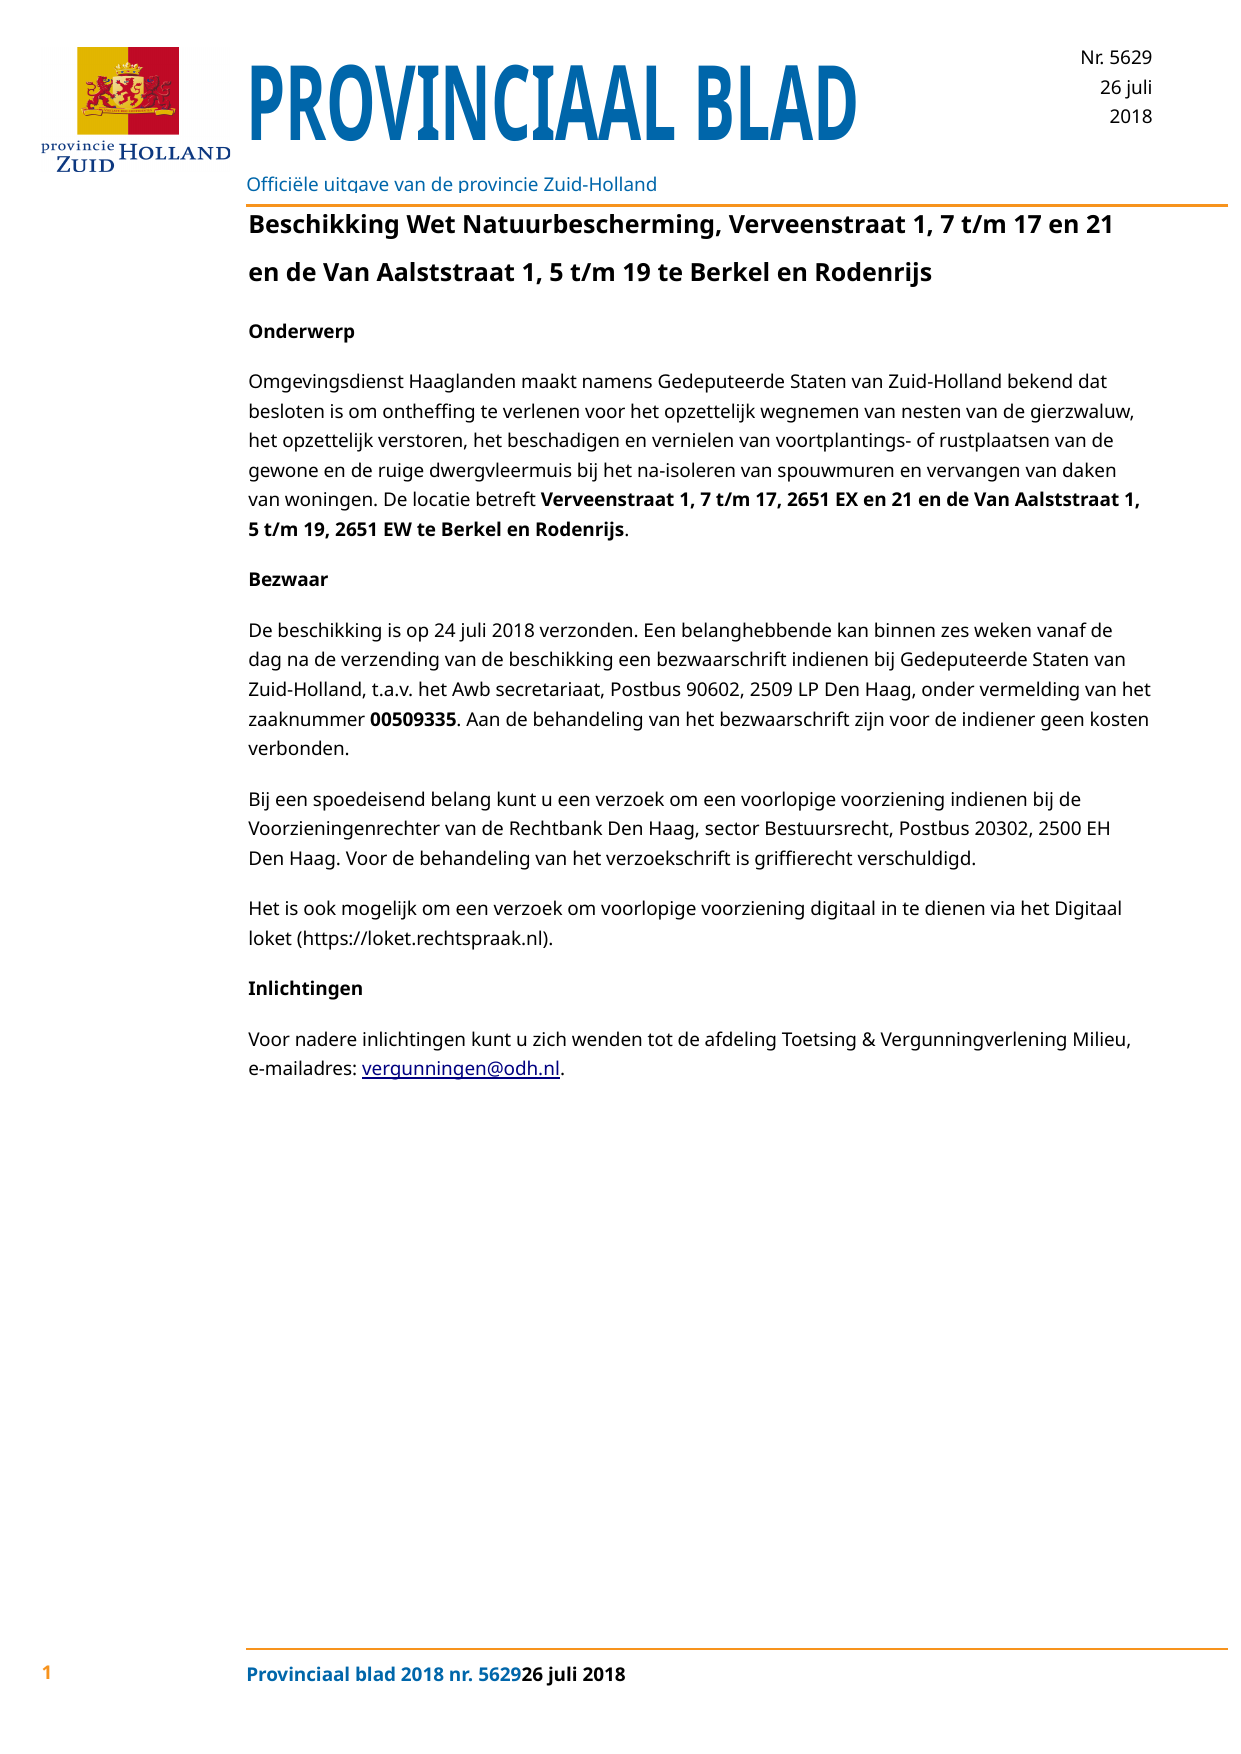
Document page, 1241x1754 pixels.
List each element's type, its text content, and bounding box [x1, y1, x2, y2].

text Het is ook mogelijk om een verzoek om voorlopige voorziening digitaal in te dienen via het Digitaal loket (https://loket.rechtspraak.nl). [248, 895, 1152, 951]
text Inlichtingen [248, 975, 1152, 1001]
text Omgevingsdienst Haaglanden maakt namens Gedeputeerde Staten van Zuid-Holland bekend dat besloten is om ontheffing te verlenen voor het opzettelijk wegnemen van nesten van de gierzwaluw, het opzettelijk verstoren, het beschadigen en vernielen van voortplantings- of rustplaatsen van de gewone en de ruige dwergvleermuis bij het na-isoleren van spouwmuren en vervangen van daken van woningen. De locatie betreft Verveenstraat 1, 7 t/m 17, 2651 EX en 21 en de Van Aalststraat 1, 5 t/m 19, 2651 EW te Berkel en Rodenrijs. [248, 368, 1152, 542]
picture [41, 47, 231, 172]
text Beschikking Wet Natuurbescherming, Verveenstraat 1, 7 t/m 17 en 21 en de Van Aalststraat 1, 5 t/m 19 te Berkel en Rodenrijs [248, 207, 1152, 288]
text De beschikking is op 24 juli 2018 verzonden. Een belanghebbende kan binnen zes weken vanaf de dag na de verzending van de beschikking een bezwaarschrift indienen bij Gedeputeerde Staten van Zuid-Holland, t.a.v. het Awb secretariaat, Postbus 90602, 2509 LP Den Haag, onder vermelding van het zaaknummer 00509335. Aan de behandeling van het bezwaarschrift zijn voor de indiener geen kosten verbonden. [248, 617, 1152, 761]
text Voor nadere inlichtingen kunt u zich wenden tot de afdeling Toetsing & Vergunningverlening Milieu, e-mailadres: vergunningen@odh.nl. [248, 1026, 1152, 1081]
text Onderwerp [248, 318, 1152, 344]
text Bij een spoedeisend belang kunt u een verzoek om een voorlopige voorziening indienen bij de Voorzieningenrechter van de Rechtbank Den Haag, sector Bestuursrecht, Postbus 20302, 2500 EH Den Haag. Voor de behandeling van het verzoekschrift is griffierecht verschuldigd. [248, 786, 1152, 871]
text Bezwaar [248, 567, 1152, 592]
